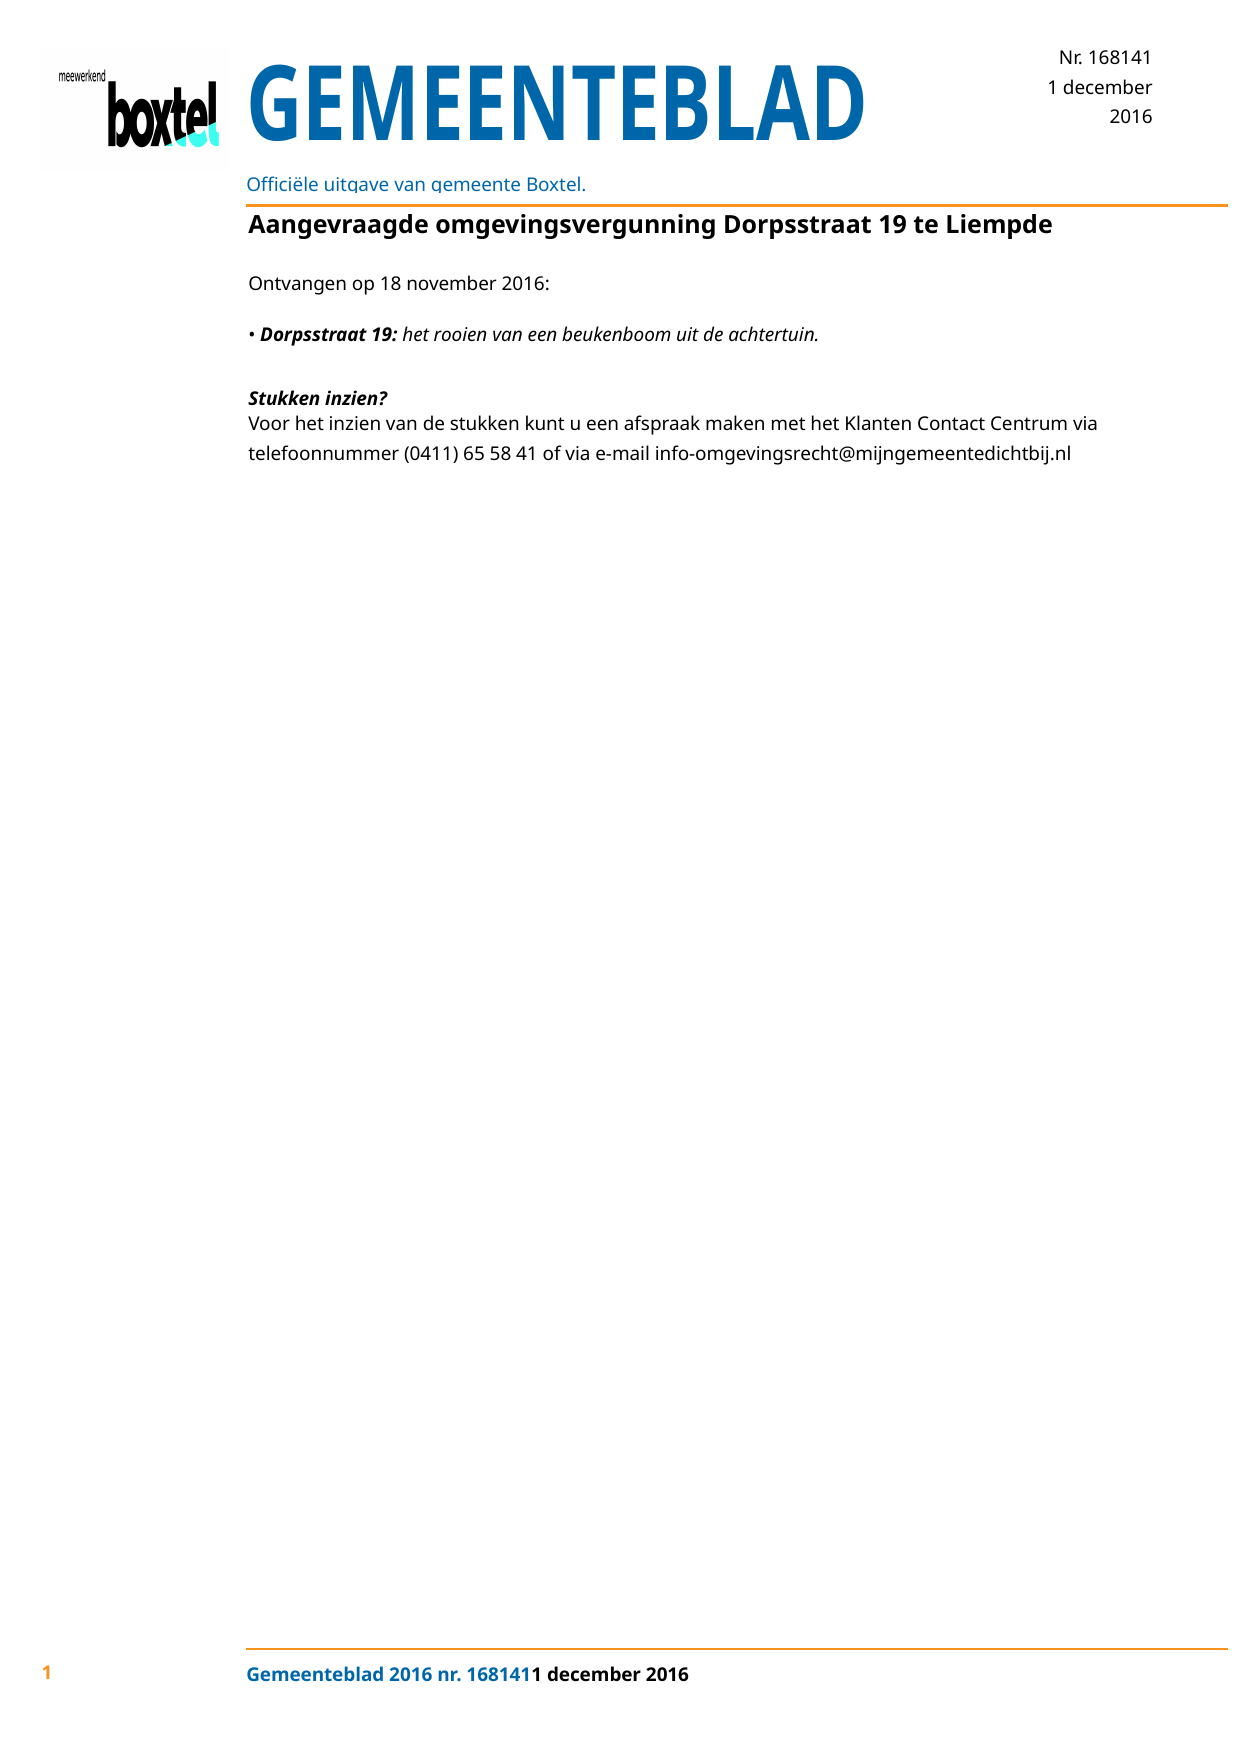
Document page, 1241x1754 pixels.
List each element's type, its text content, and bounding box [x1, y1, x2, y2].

picture [41, 47, 231, 172]
text Voor het inzien van de stukken kunt u een afspraak maken met het Klanten Contact Centrum via telefoonnummer (0411) 65 58 41 of via e-mail info-omgevingsrecht@mijngemeentedichtbij.nl [248, 410, 1152, 466]
text Stukken inzien? [248, 385, 1152, 410]
text • Dorpsstraat 19: het rooien van een beukenboom uit de achtertuin. [248, 321, 1152, 346]
text Aangevraagde omgevingsvergunning Dorpsstraat 19 te Liempde [248, 207, 1152, 241]
text Ontvangen op 18 november 2016: [248, 270, 1152, 296]
